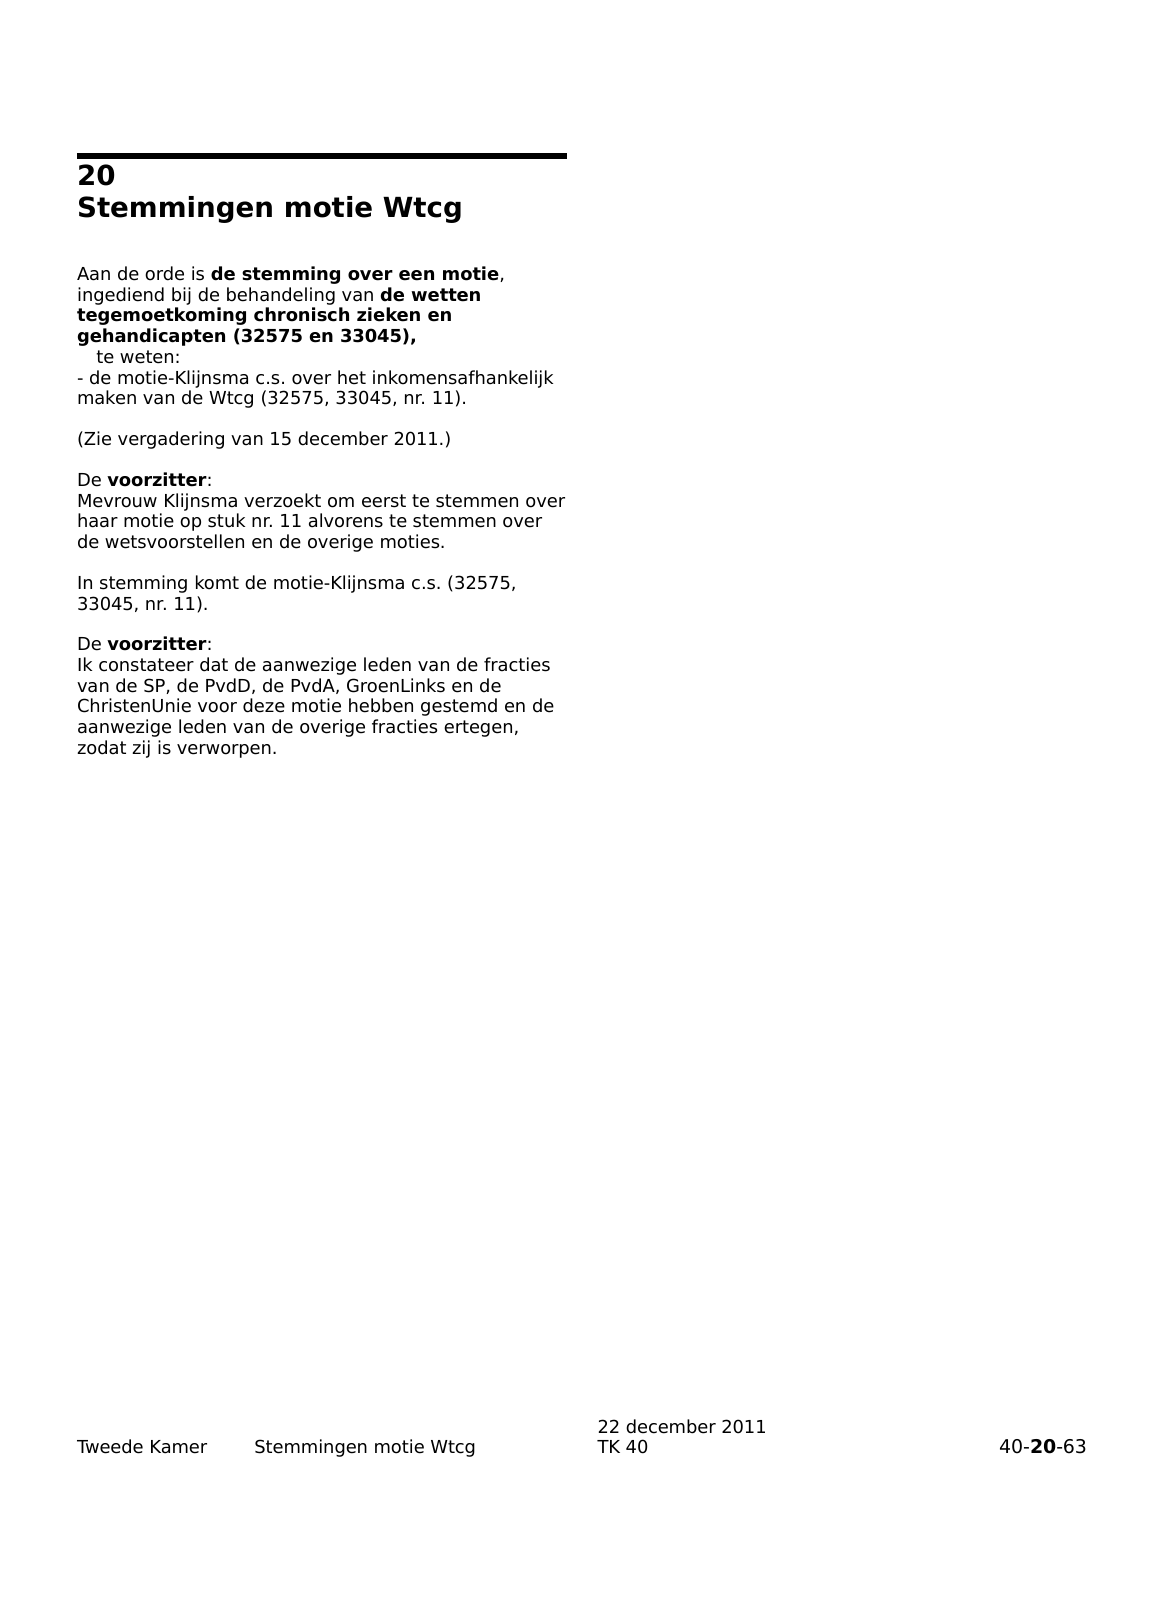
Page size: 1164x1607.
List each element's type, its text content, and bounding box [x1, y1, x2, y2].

title 20 Stemmingen motie Wtcg [77, 159, 567, 224]
text Mevrouw Klijnsma verzoekt om eerst te stemmen over haar motie op stuk nr. 11 alvorens te stemmen over de wetsvoorstellen en de overige moties. [77, 490, 567, 553]
text Ik constateer dat de aanwezige leden van de fracties van de SP, de PvdD, de PvdA, GroenLinks en de ChristenUnie voor deze motie hebben gestemd en de aanwezige leden van de overige fracties ertegen, zodat zij is verworpen. [77, 655, 567, 758]
text De voorzitter: [77, 634, 567, 655]
text De voorzitter: [77, 470, 567, 490]
text te weten: [77, 347, 567, 367]
text In stemming komt de motie-Klijnsma c.s. (32575, 33045, nr. 11). [77, 573, 567, 614]
text - de motie-Klijnsma c.s. over het inkomensafhankelijk maken van de Wtcg (32575, 33045, nr. 11). [77, 367, 567, 409]
text (Zie vergadering van 15 december 2011.) [77, 429, 567, 450]
text Aan de orde is de stemming over een motie, ingediend bij de behandeling van de wetten tegemoetkoming chronisch zieken en gehandicapten (32575 en 33045), [77, 264, 567, 347]
